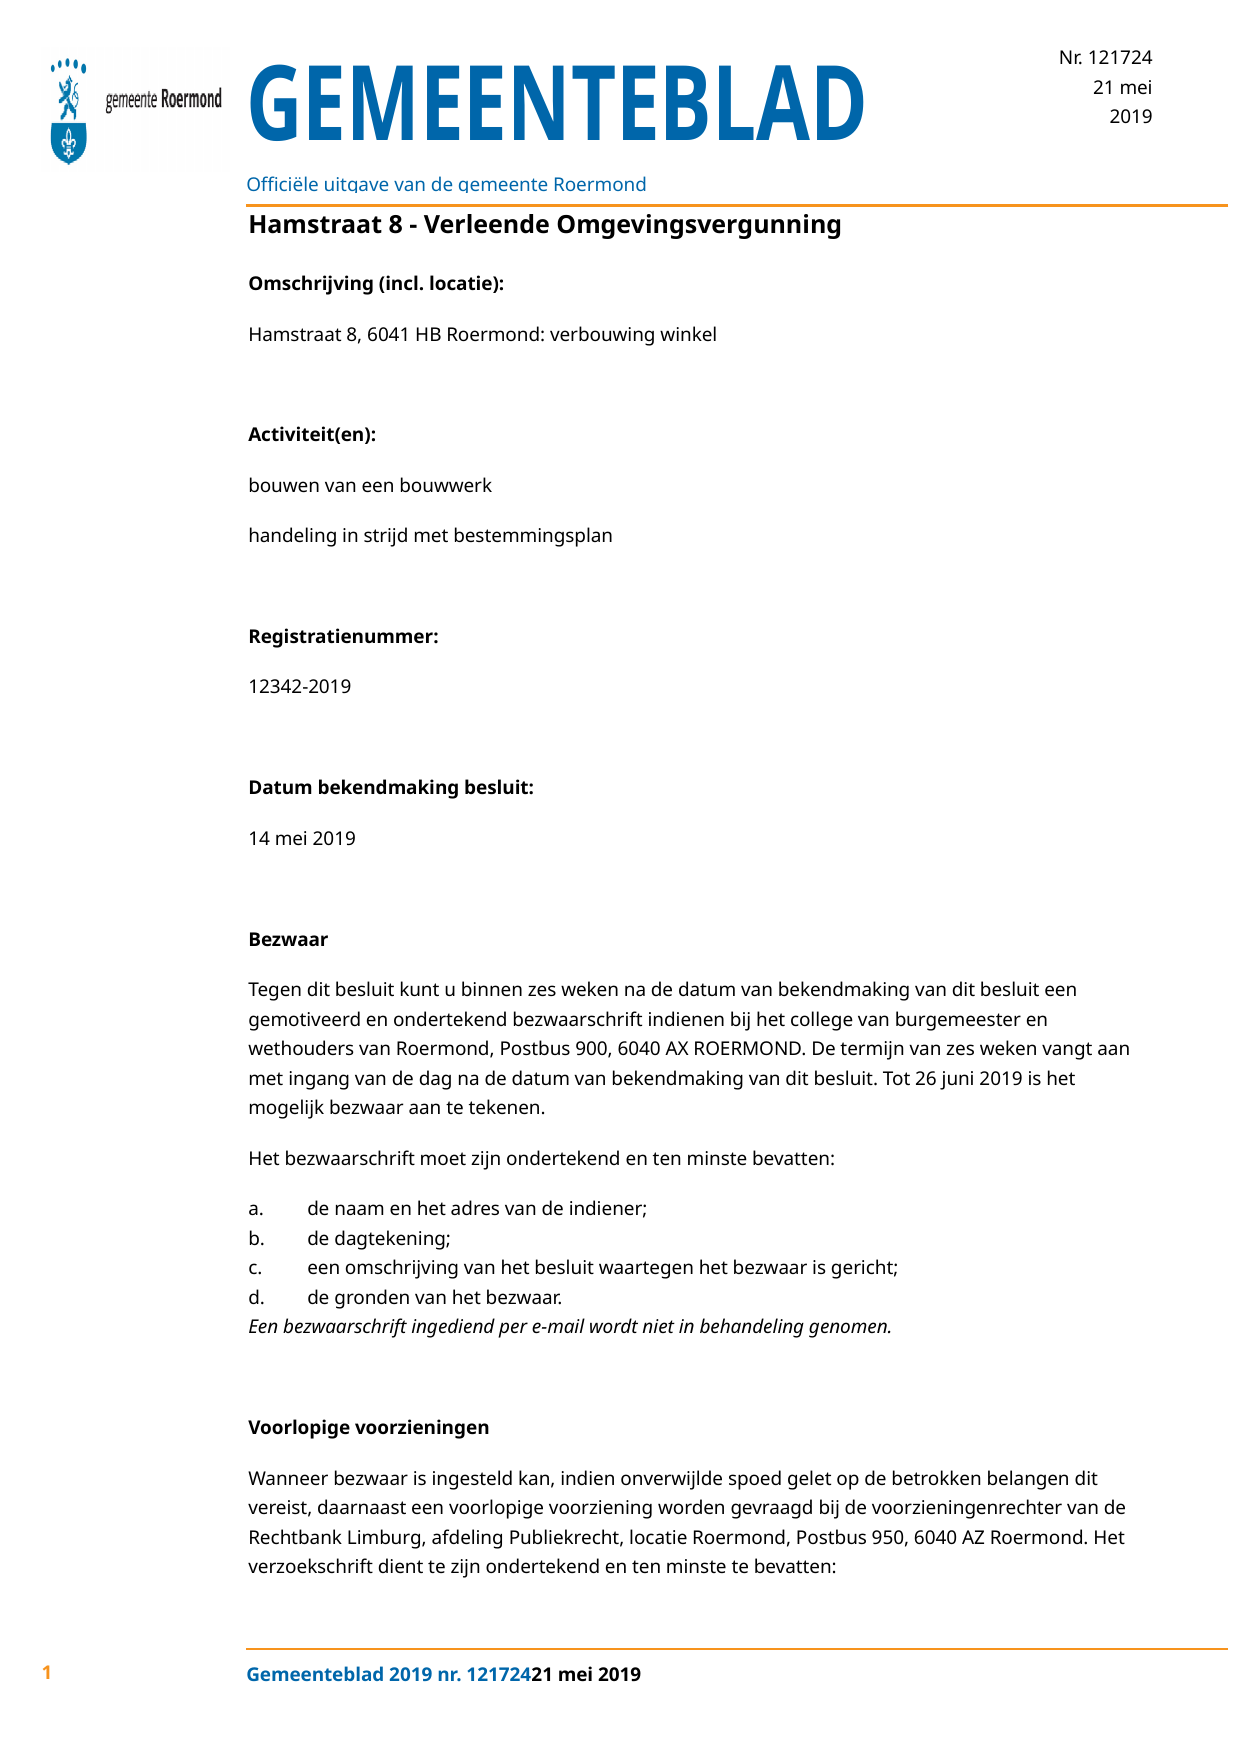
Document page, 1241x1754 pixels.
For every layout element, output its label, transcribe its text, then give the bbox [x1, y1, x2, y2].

text Een bezwaarschrift ingediend per e-mail wordt niet in behandeling genomen. [248, 1314, 1152, 1339]
list de gronden van het bezwaar. [248, 1284, 1152, 1310]
text handeling in strijd met bestemmingsplan [248, 522, 1152, 548]
text Omschrijving (incl. locatie): [248, 270, 1152, 296]
text 12342-2019 [248, 674, 1152, 699]
text Registratienummer: [248, 623, 1152, 649]
list de dagtekening; [248, 1225, 1152, 1251]
text Hamstraat 8 - Verleende Omgevingsvergunning [248, 207, 1152, 241]
text Voorlopige voorzieningen [248, 1414, 1152, 1440]
text Hamstraat 8, 6041 HB Roermond: verbouwing winkel [248, 321, 1152, 346]
text bouwen van een bouwwerk [248, 472, 1152, 498]
text Wanneer bezwaar is ingesteld kan, indien onverwijlde spoed gelet op de betrokken belangen dit vereist, daarnaast een voorlopige voorziening worden gevraagd bij de voorzieningenrechter van de Rechtbank Limburg, afdeling Publiekrecht, locatie Roermond, Postbus 950, 6040 AZ Roermond. Het verzoekschrift dient te zijn ondertekend en ten minste te bevatten: [248, 1465, 1152, 1579]
text Datum bekendmaking besluit: [248, 774, 1152, 800]
picture [41, 47, 231, 172]
list de naam en het adres van de indiener; [248, 1195, 1152, 1221]
text Bezwaar [248, 926, 1152, 951]
text Het bezwaarschrift moet zijn ondertekend en ten minste bevatten: [248, 1145, 1152, 1171]
text Tegen dit besluit kunt u binnen zes weken na de datum van bekendmaking van dit besluit een gemotiveerd en ondertekend bezwaarschrift indienen bij het college van burgemeester en wethouders van Roermond, Postbus 900, 6040 AX ROERMOND. De termijn van zes weken vangt aan met ingang van de dag na de datum van bekendmaking van dit besluit. Tot 26 juni 2019 is het mogelijk bezwaar aan te tekenen. [248, 976, 1152, 1120]
list een omschrijving van het besluit waartegen het bezwaar is gericht; [248, 1254, 1152, 1280]
text Activiteit(en): [248, 422, 1152, 447]
text 14 mei 2019 [248, 825, 1152, 851]
